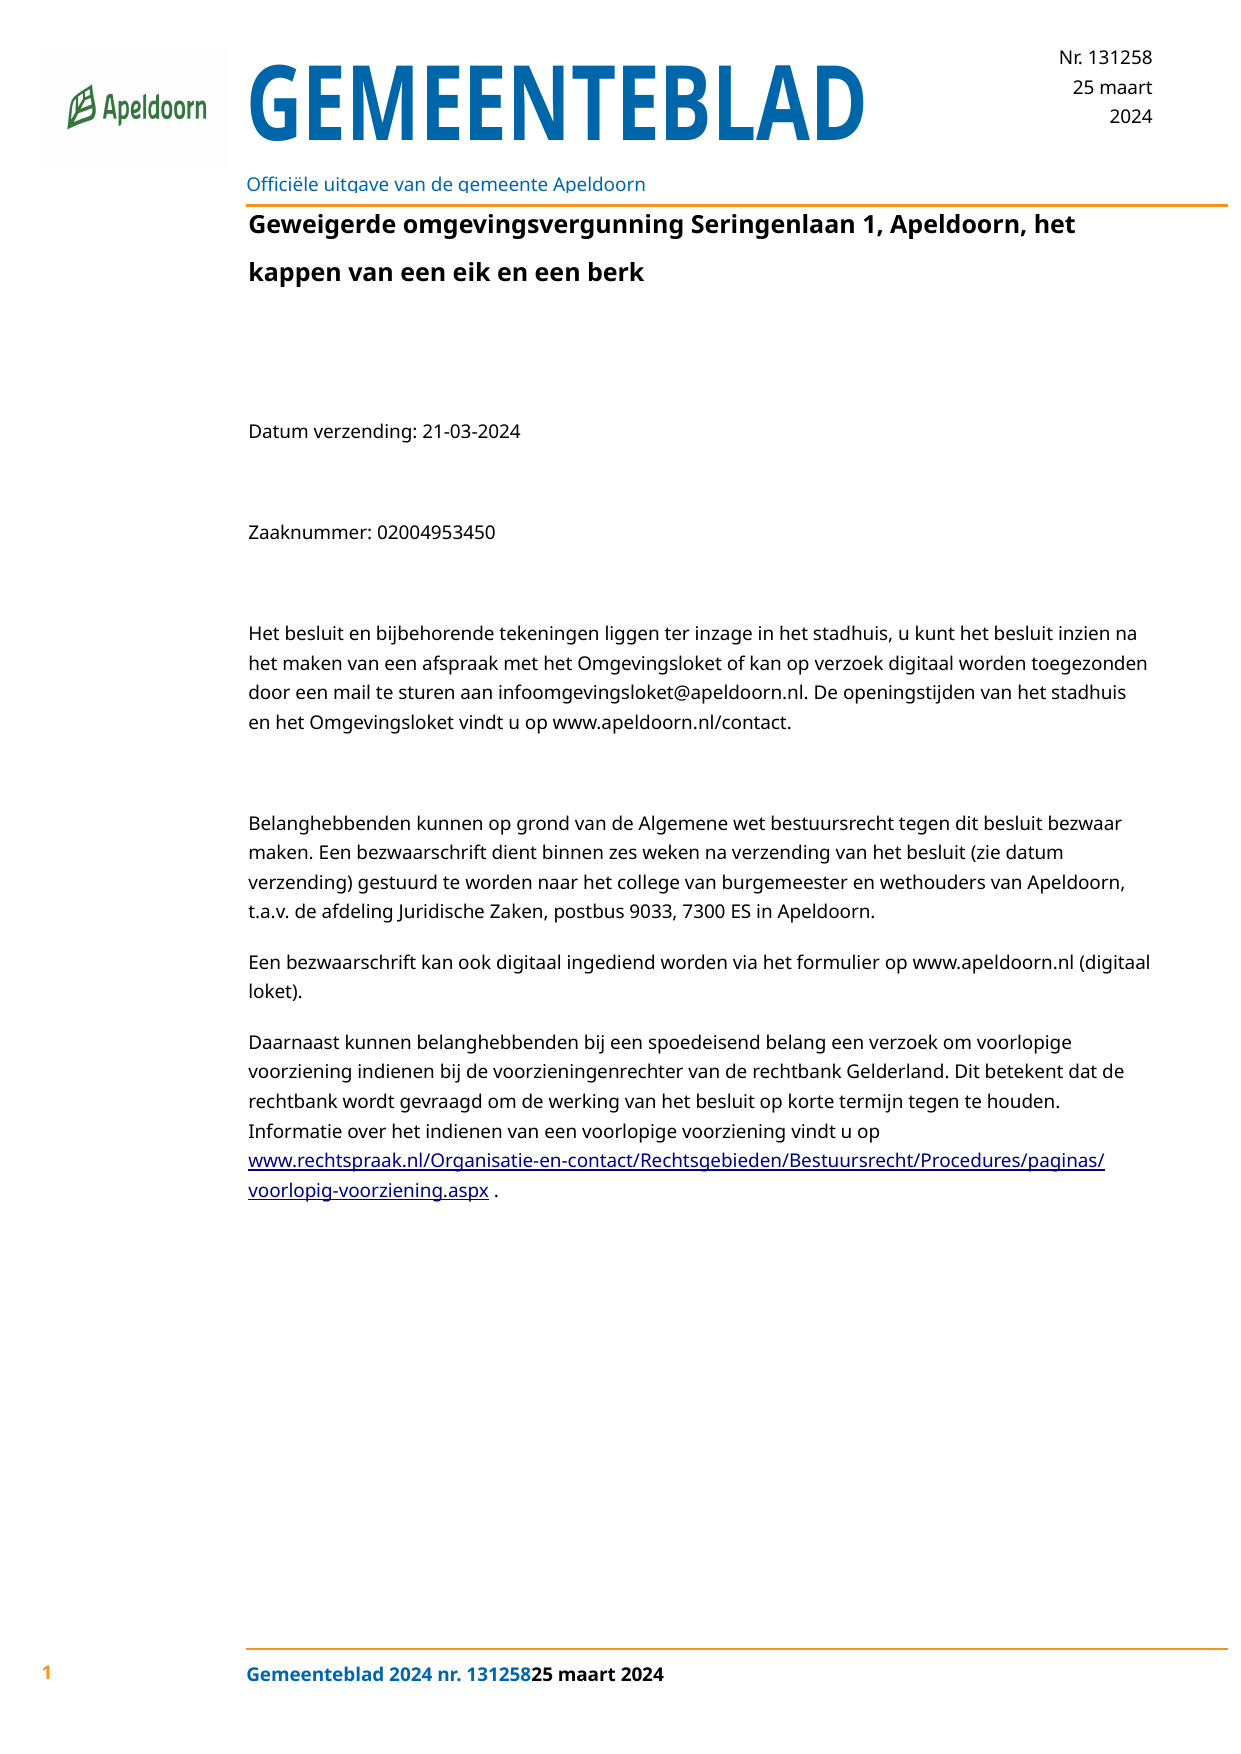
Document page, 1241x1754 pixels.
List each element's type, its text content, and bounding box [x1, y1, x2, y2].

text Daarnaast kunnen belanghebbenden bij een spoedeisend belang een verzoek om voorlopige voorziening indienen bij de voorzieningenrechter van de rechtbank Gelderland. Dit betekent dat de rechtbank wordt gevraagd om de werking van het besluit op korte termijn tegen te houden. Informatie over het indienen van een voorlopige voorziening vindt u op www.rechtspraak.nl/Organisatie-en-contact/Rechtsgebieden/Bestuursrecht/Procedures/paginas/voorlopig-voorziening.aspx . [248, 1029, 1152, 1203]
text Datum verzending: 21-03-2024 [248, 419, 1152, 444]
text Zaaknummer: 02004953450 [248, 519, 1152, 545]
text Geweigerde omgevingsvergunning Seringenlaan 1, Apeldoorn, het kappen van een eik en een berk [248, 207, 1152, 288]
picture [41, 47, 231, 172]
text Een bezwaarschrift kan ook digitaal ingediend worden via het formulier op www.apeldoorn.nl (digitaal loket). [248, 949, 1152, 1004]
text Het besluit en bijbehorende tekeningen liggen ter inzage in het stadhuis, u kunt het besluit inzien na het maken van een afspraak met het Omgevingsloket of kan op verzoek digitaal worden toegezonden door een mail te sturen aan infoomgevingsloket@apeldoorn.nl. De openingstijden van het stadhuis en het Omgevingsloket vindt u op www.apeldoorn.nl/contact. [248, 620, 1152, 735]
text Belanghebbenden kunnen op grond van de Algemene wet bestuursrecht tegen dit besluit bezwaar maken. Een bezwaarschrift dient binnen zes weken na verzending van het besluit (zie datum verzending) gestuurd te worden naar het college van burgemeester en wethouders van Apeldoorn, t.a.v. de afdeling Juridische Zaken, postbus 9033, 7300 ES in Apeldoorn. [248, 810, 1152, 924]
